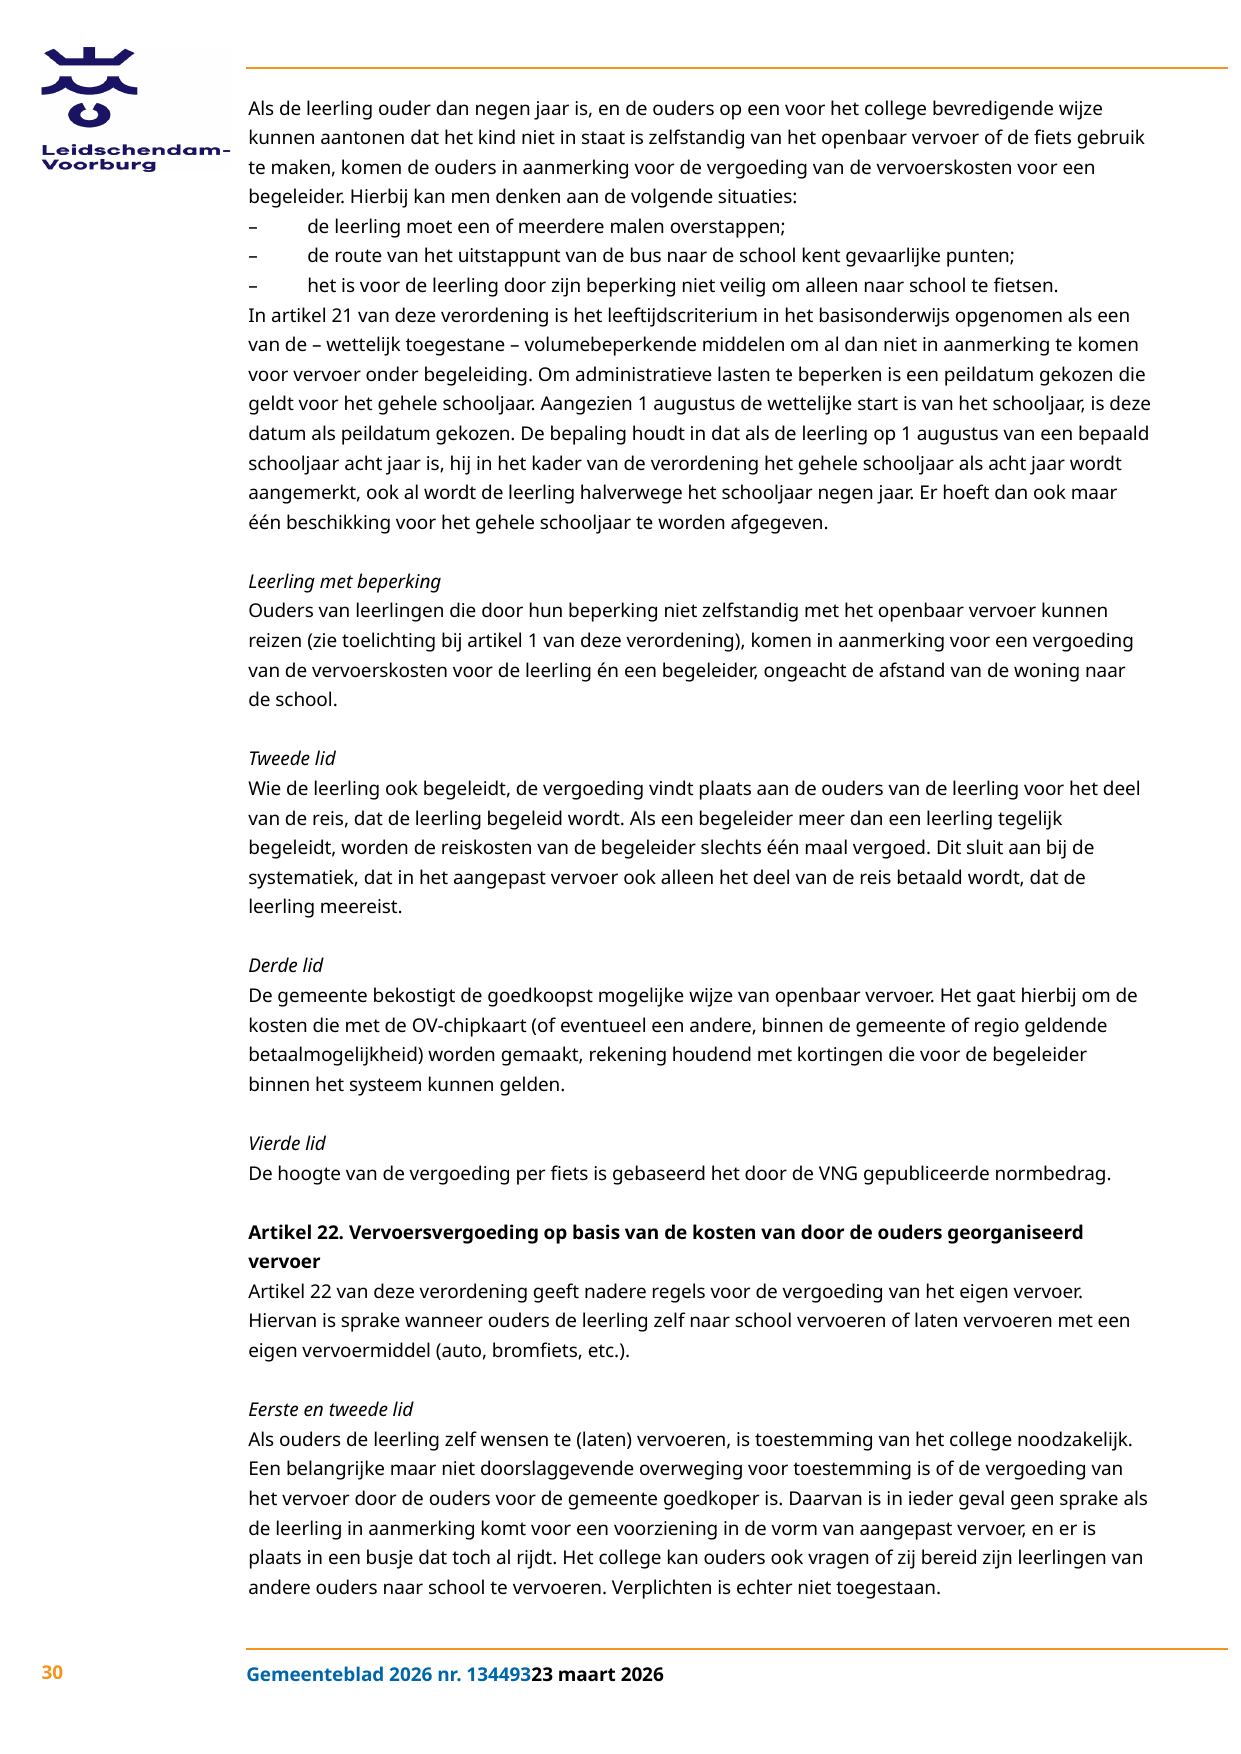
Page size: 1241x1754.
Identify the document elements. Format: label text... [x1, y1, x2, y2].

text Als ouders de leerling zelf wensen te (laten) vervoeren, is toestemming van het college noodzakelijk. Een belangrijke maar niet doorslaggevende overweging voor toestemming is of de vergoeding van het vervoer door de ouders voor de gemeente goedkoper is. Daarvan is in ieder geval geen sprake als de leerling in aanmerking komt voor een voorziening in de vorm van aangepast vervoer, en er is plaats in een busje dat toch al rijdt. Het college kan ouders ook vragen of zij bereid zijn leerlingen van andere ouders naar school te vervoeren. Verplichten is echter niet toegestaan. [248, 1426, 1152, 1600]
text Eerste en tweede lid [248, 1396, 1152, 1422]
text Artikel 22. Vervoersvergoeding op basis van de kosten van door de ouders georganiseerd vervoer [248, 1219, 1152, 1274]
text Artikel 22 van deze verordening geeft nadere regels voor de vergoeding van het eigen vervoer. Hiervan is sprake wanneer ouders de leerling zelf naar school vervoeren of laten vervoeren met een eigen vervoermiddel (auto, bromfiets, etc.). [248, 1278, 1152, 1363]
text Ouders van leerlingen die door hun beperking niet zelfstandig met het openbaar vervoer kunnen reizen (zie toelichting bij artikel 1 van deze verordening), komen in aanmerking voor een vergoeding van de vervoerskosten voor de leerling én een begeleider, ongeacht de afstand van de woning naar de school. [248, 598, 1152, 712]
text Vierde lid [248, 1130, 1152, 1156]
text De hoogte van de vergoeding per fiets is gebaseerd het door de VNG gepubliceerde normbedrag. [248, 1160, 1152, 1186]
list de leerling moet een of meerdere malen overstappen; [248, 213, 1152, 239]
picture [41, 47, 231, 172]
text Als de leerling ouder dan negen jaar is, en de ouders op een voor het college bevredigende wijze kunnen aantonen dat het kind niet in staat is zelfstandig van het openbaar vervoer of de fiets gebruik te maken, komen de ouders in aanmerking voor de vergoeding van de vervoerskosten voor een begeleider. Hierbij kan men denken aan de volgende situaties: [248, 95, 1152, 209]
text Wie de leerling ook begeleidt, de vergoeding vindt plaats aan de ouders van de leerling voor het deel van de reis, dat de leerling begeleid wordt. Als een begeleider meer dan een leerling tegelijk begeleidt, worden de reiskosten van de begeleider slechts één maal vergoed. Dit sluit aan bij de systematiek, dat in het aangepast vervoer ook alleen het deel van de reis betaald wordt, dat de leerling meereist. [248, 775, 1152, 919]
text In artikel 21 van deze verordening is het leeftijdscriterium in het basisonderwijs opgenomen als een van de – wettelijk toegestane – volumebeperkende middelen om al dan niet in aanmerking te komen voor vervoer onder begeleiding. Om administratieve lasten te beperken is een peildatum gekozen die geldt voor het gehele schooljaar. Aangezien 1 augustus de wettelijke start is van het schooljaar, is deze datum als peildatum gekozen. De bepaling houdt in dat als de leerling op 1 augustus van een bepaald schooljaar acht jaar is, hij in het kader van de verordening het gehele schooljaar als acht jaar wordt aangemerkt, ook al wordt de leerling halverwege het schooljaar negen jaar. Er hoeft dan ook maar één beschikking voor het gehele schooljaar te worden afgegeven. [248, 302, 1152, 535]
list de route van het uitstappunt van de bus naar de school kent gevaarlijke punten; [248, 243, 1152, 268]
text De gemeente bekostigt de goedkoopst mogelijke wijze van openbaar vervoer. Het gaat hierbij om de kosten die met de OV-chipkaart (of eventueel een andere, binnen de gemeente of regio geldende betaalmogelijkheid) worden gemaakt, rekening houdend met kortingen die voor de begeleider binnen het systeem kunnen gelden. [248, 982, 1152, 1097]
text Leerling met beperking [248, 568, 1152, 594]
list het is voor de leerling door zijn beperking niet veilig om alleen naar school te fietsen. [248, 272, 1152, 298]
text Derde lid [248, 953, 1152, 978]
text Tweede lid [248, 746, 1152, 771]
